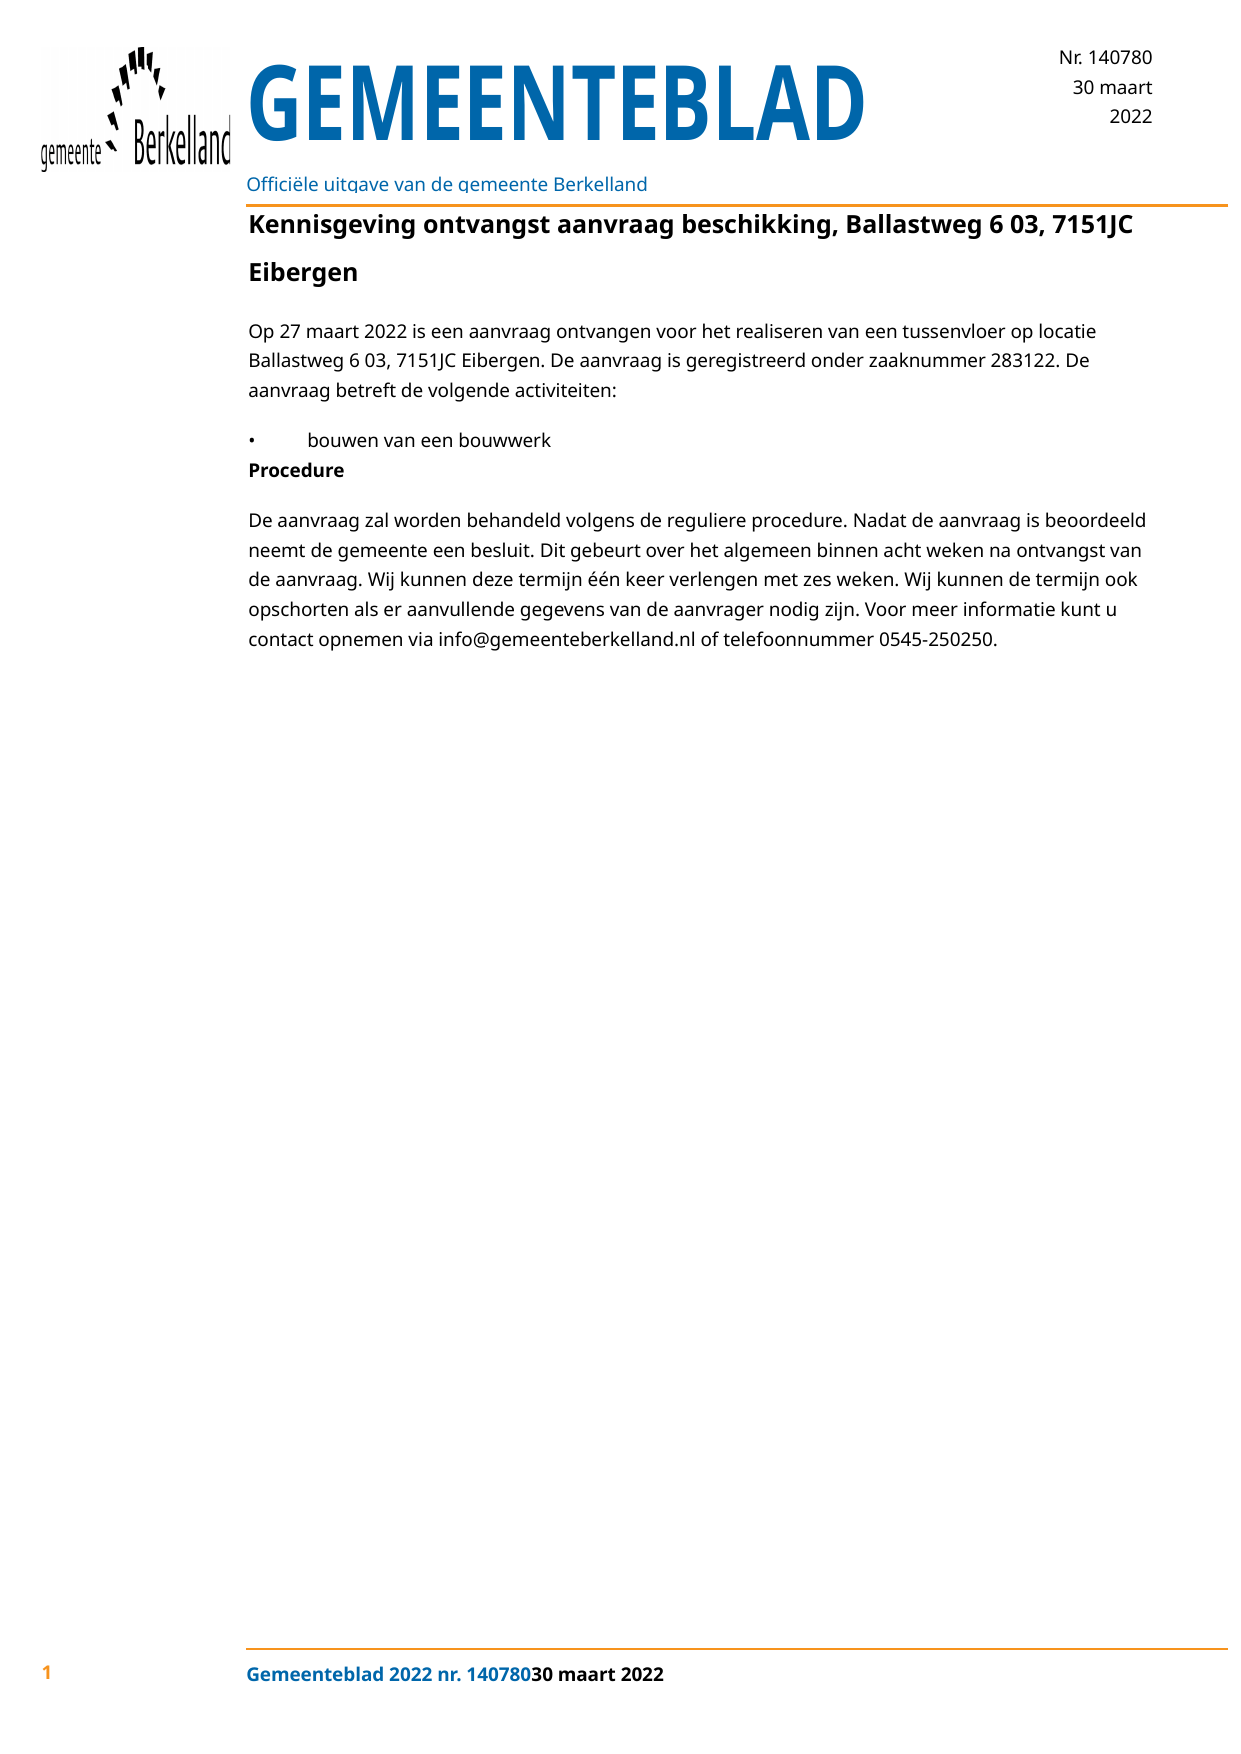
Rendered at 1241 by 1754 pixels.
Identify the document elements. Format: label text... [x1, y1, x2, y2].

text Kennisgeving ontvangst aanvraag beschikking, Ballastweg 6 03, 7151JC Eibergen [248, 207, 1152, 288]
text Procedure [248, 457, 1152, 483]
text Op 27 maart 2022 is een aanvraag ontvangen voor het realiseren van een tussenvloer op locatie Ballastweg 6 03, 7151JC Eibergen. De aanvraag is geregistreerd onder zaaknummer 283122. De aanvraag betreft de volgende activiteiten: [248, 318, 1152, 403]
picture [41, 47, 231, 172]
text De aanvraag zal worden behandeld volgens de reguliere procedure. Nadat de aanvraag is beoordeeld neemt de gemeente een besluit. Dit gebeurt over het algemeen binnen acht weken na ontvangst van de aanvraag. Wij kunnen deze termijn één keer verlengen met zes weken. Wij kunnen de termijn ook opschorten als er aanvullende gegevens van de aanvrager nodig zijn. Voor meer informatie kunt u contact opnemen via info@gemeenteberkelland.nl of telefoonnummer 0545-250250. [248, 507, 1152, 652]
list bouwen van een bouwwerk [248, 427, 1152, 453]
